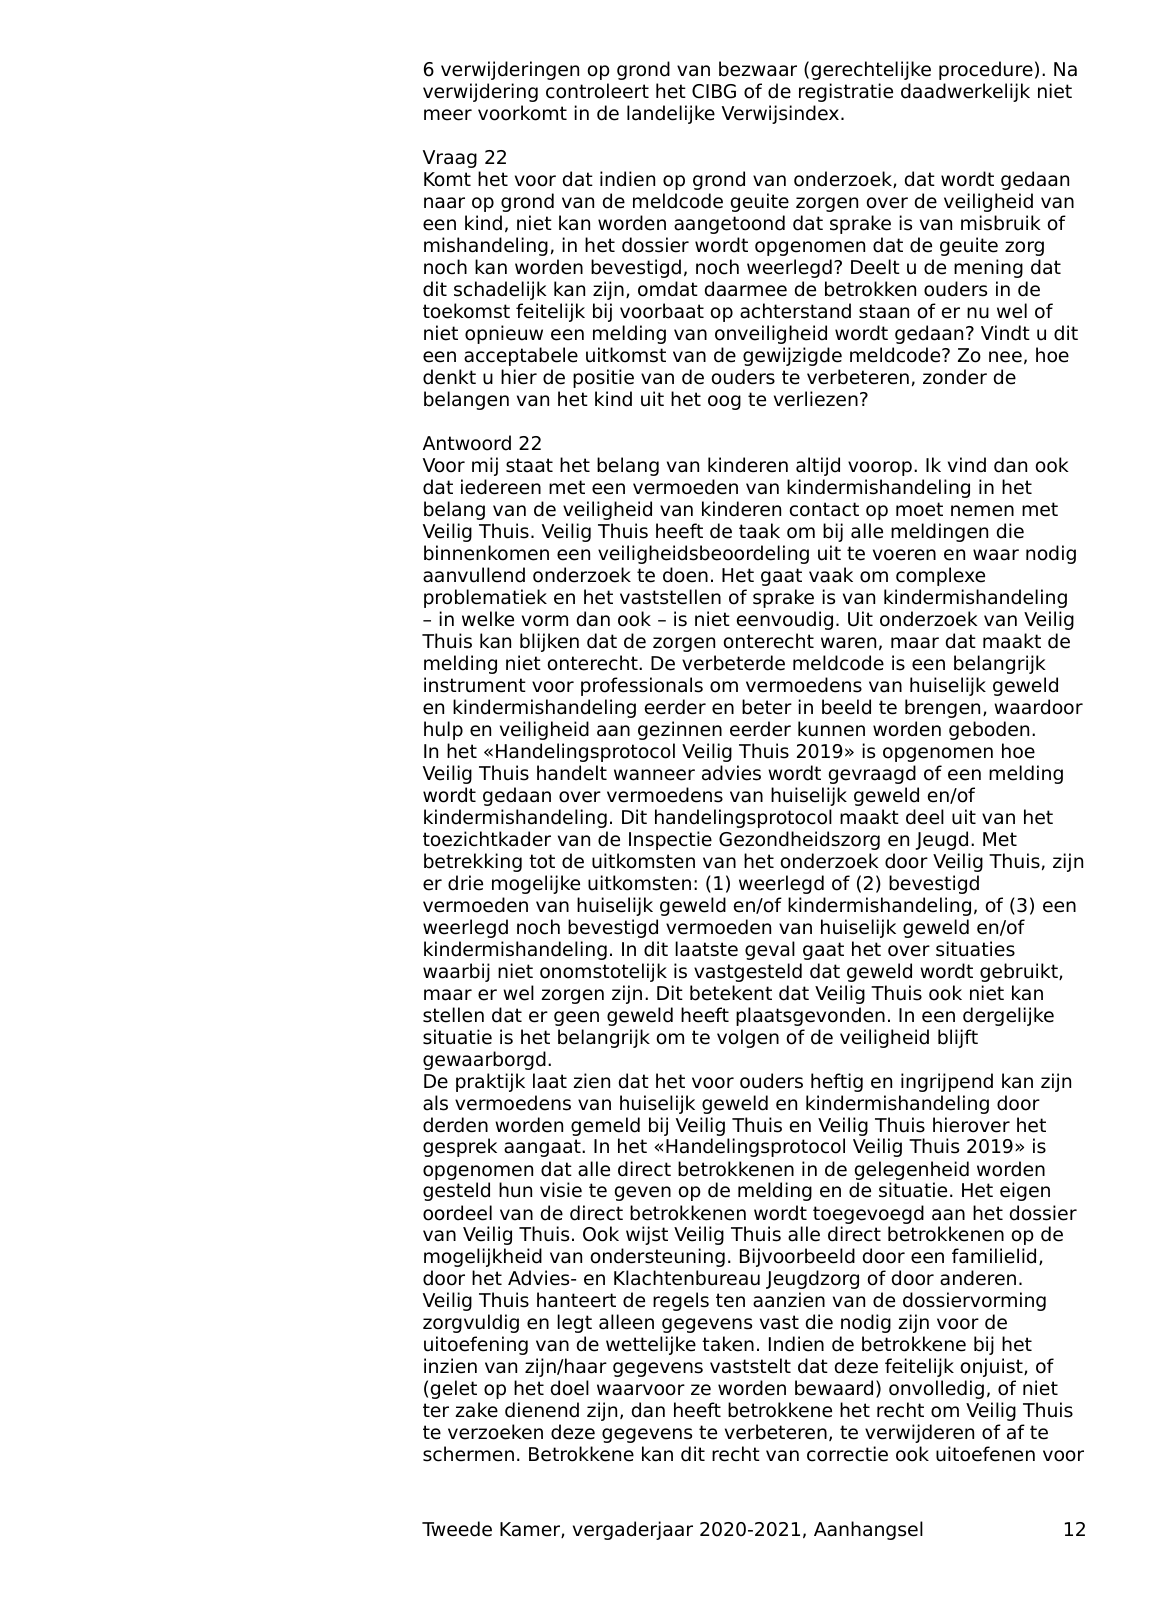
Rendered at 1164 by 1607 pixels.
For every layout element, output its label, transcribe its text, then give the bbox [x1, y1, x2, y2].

text De praktijk laat zien dat het voor ouders heftig en ingrijpend kan zijn als vermoedens van huiselijk geweld en kindermishandeling door derden worden gemeld bij Veilig Thuis en Veilig Thuis hierover het gesprek aangaat. In het «Handelingsprotocol Veilig Thuis 2019» is opgenomen dat alle direct betrokkenen in de gelegenheid worden gesteld hun visie te geven op de melding en de situatie. Het eigen oordeel van de direct betrokkenen wordt toegevoegd aan het dossier van Veilig Thuis. Ook wijst Veilig Thuis alle direct betrokkenen op de mogelijkheid van ondersteuning. Bijvoorbeeld door een familielid, door het Advies- en Klachtenbureau Jeugdzorg of door anderen. [422, 1071, 1087, 1290]
text Vraag 22 [422, 147, 1087, 169]
text In het «Handelingsprotocol Veilig Thuis 2019» is opgenomen hoe Veilig Thuis handelt wanneer advies wordt gevraagd of een melding wordt gedaan over vermoedens van huiselijk geweld en/of kindermishandeling. Dit handelingsprotocol maakt deel uit van het toezichtkader van de Inspectie Gezondheidszorg en Jeugd. Met betrekking tot de uitkomsten van het onderzoek door Veilig Thuis, zijn er drie mogelijke uitkomsten: (1) weerlegd of (2) bevestigd vermoeden van huiselijk geweld en/of kindermishandeling, of (3) een weerlegd noch bevestigd vermoeden van huiselijk geweld en/of kindermishandeling. In dit laatste geval gaat het over situaties waarbij niet onomstotelijk is vastgesteld dat geweld wordt gebruikt, maar er wel zorgen zijn. Dit betekent dat Veilig Thuis ook niet kan stellen dat er geen geweld heeft plaatsgevonden. In een dergelijke situatie is het belangrijk om te volgen of de veiligheid blijft gewaarborgd. [422, 741, 1087, 1071]
text Veilig Thuis hanteert de regels ten aanzien van de dossiervorming zorgvuldig en legt alleen gegevens vast die nodig zijn voor de uitoefening van de wettelijke taken. Indien de betrokkene bij het inzien van zijn/haar gegevens vaststelt dat deze feitelijk onjuist, of (gelet op het doel waarvoor ze worden bewaard) onvolledig, of niet ter zake dienend zijn, dan heeft betrokkene het recht om Veilig Thuis te verzoeken deze gegevens te verbeteren, te verwijderen of af te schermen. Betrokkene kan dit recht van correctie ook uitoefenen voor [422, 1290, 1087, 1466]
text Komt het voor dat indien op grond van onderzoek, dat wordt gedaan naar op grond van de meldcode geuite zorgen over de veiligheid van een kind, niet kan worden aangetoond dat sprake is van misbruik of mishandeling, in het dossier wordt opgenomen dat de geuite zorg noch kan worden bevestigd, noch weerlegd? Deelt u de mening dat dit schadelijk kan zijn, omdat daarmee de betrokken ouders in de toekomst feitelijk bij voorbaat op achterstand staan of er nu wel of niet opnieuw een melding van onveiligheid wordt gedaan? Vindt u dit een acceptabele uitkomst van de gewijzigde meldcode? Zo nee, hoe denkt u hier de positie van de ouders te verbeteren, zonder de belangen van het kind uit het oog te verliezen? [422, 169, 1087, 411]
text Voor mij staat het belang van kinderen altijd voorop. Ik vind dan ook dat iedereen met een vermoeden van kindermishandeling in het belang van de veiligheid van kinderen contact op moet nemen met Veilig Thuis. Veilig Thuis heeft de taak om bij alle meldingen die binnenkomen een veiligheidsbeoordeling uit te voeren en waar nodig aanvullend onderzoek te doen. Het gaat vaak om complexe problematiek en het vaststellen of sprake is van kindermishandeling – in welke vorm dan ook – is niet eenvoudig. Uit onderzoek van Veilig Thuis kan blijken dat de zorgen onterecht waren, maar dat maakt de melding niet onterecht. De verbeterde meldcode is een belangrijk instrument voor professionals om vermoedens van huiselijk geweld en kindermishandeling eerder en beter in beeld te brengen, waardoor hulp en veiligheid aan gezinnen eerder kunnen worden geboden. [422, 455, 1087, 741]
text 6 verwijderingen op grond van bezwaar (gerechtelijke procedure). Na verwijdering controleert het CIBG of de registratie daadwerkelijk niet meer voorkomt in de landelijke Verwijsindex. [422, 59, 1087, 125]
text Antwoord 22 [422, 433, 1087, 455]
